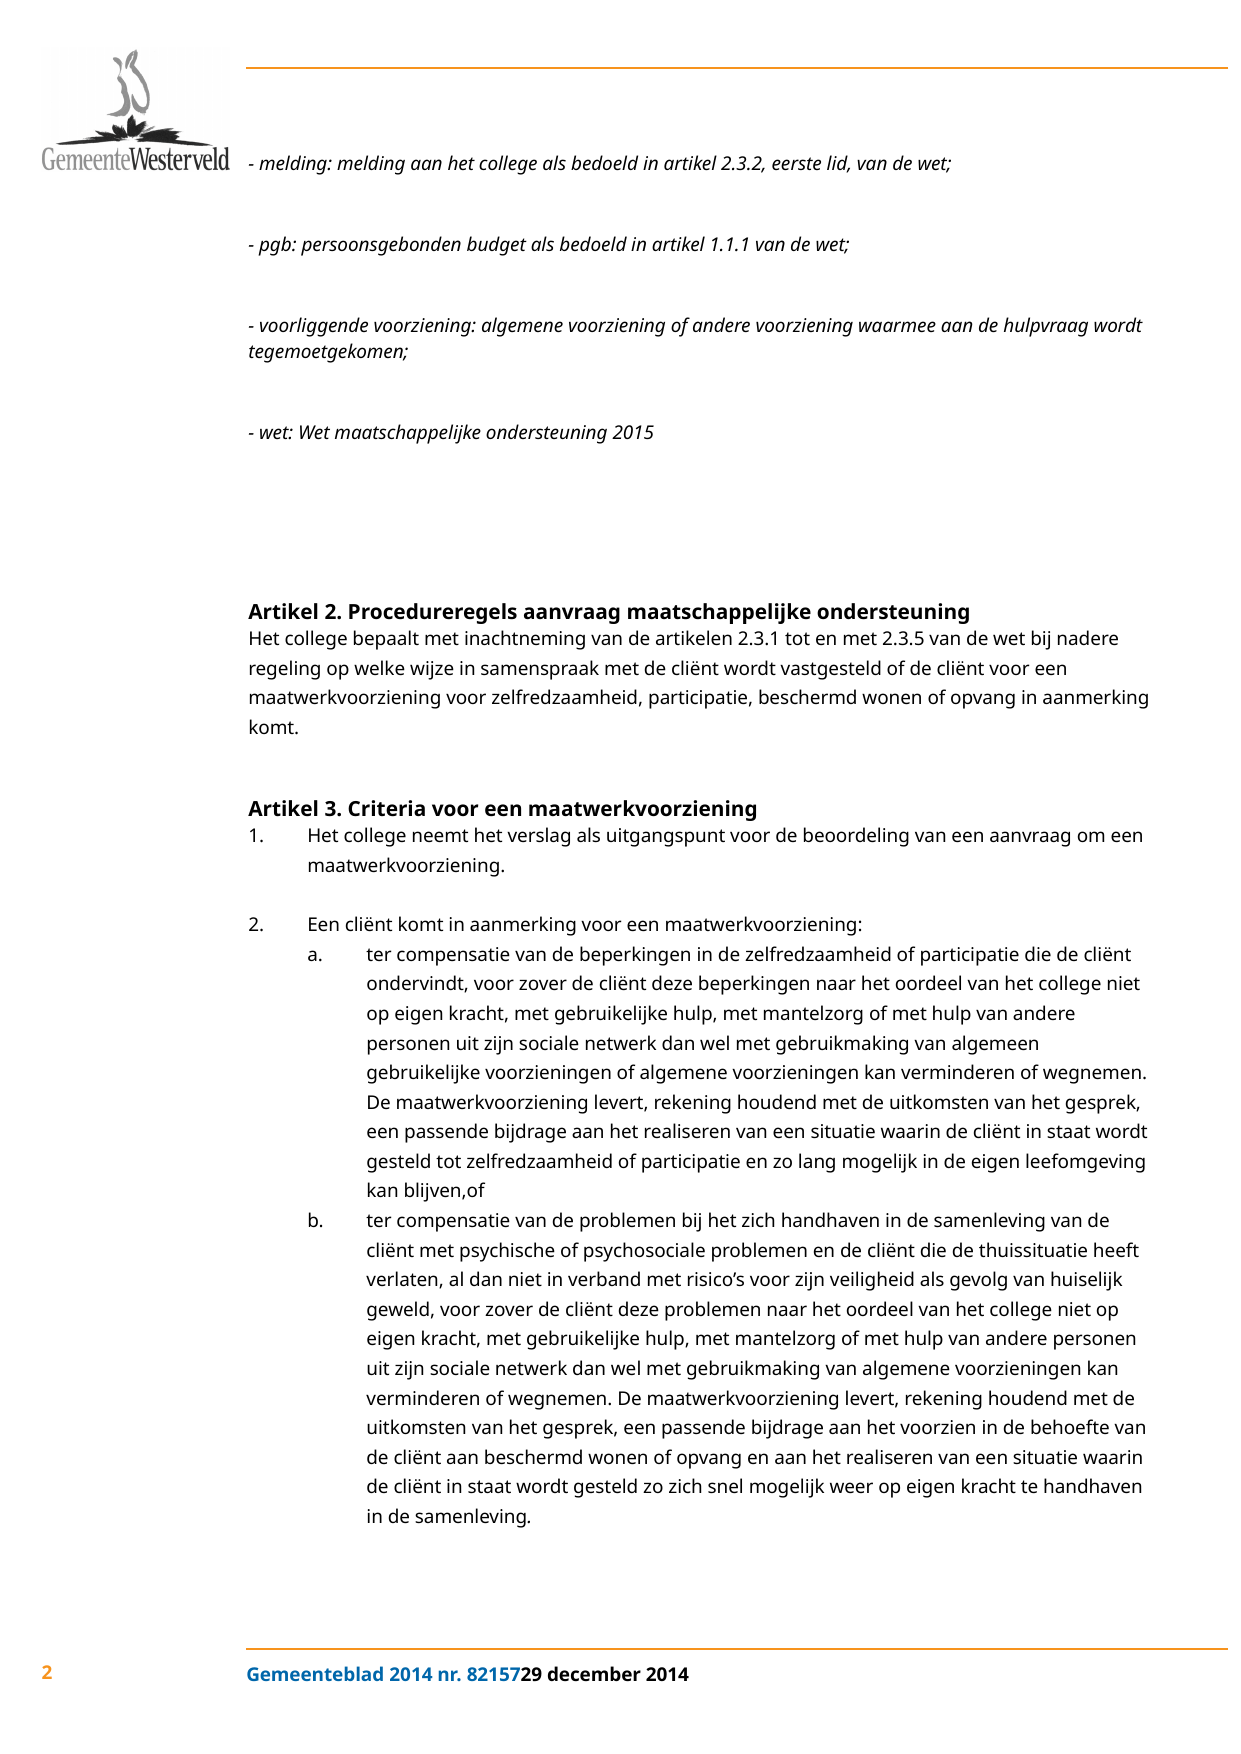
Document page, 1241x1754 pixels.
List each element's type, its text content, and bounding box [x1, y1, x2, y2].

text Artikel 3. Criteria voor een maatwerkvoorziening [248, 794, 1152, 823]
text - wet: Wet maatschappelijke ondersteuning 2015 [248, 419, 1152, 445]
list Een cliënt komt in aanmerking voor een maatwerkvoorziening: [248, 911, 1152, 937]
list ter compensatie van de beperkingen in de zelfredzaamheid of participatie die de cliënt ondervindt, voor zover de cliënt deze beperkingen naar het oordeel van het college niet op eigen kracht, met gebruikelijke hulp, met mantelzorg of met hulp van andere personen uit zijn sociale netwerk dan wel met gebruikmaking van algemeen gebruikelijke voorzieningen of algemene voorzieningen kan verminderen of wegnemen. De maatwerkvoorziening levert, rekening houdend met de uitkomsten van het gesprek, een passende bijdrage aan het realiseren van een situatie waarin de cliënt in staat wordt gesteld tot zelfredzaamheid of participatie en zo lang mogelijk in de eigen leefomgeving kan blijven,of [307, 941, 1152, 1203]
list Het college neemt het verslag als uitgangspunt voor de beoordeling van een aanvraag om een maatwerkvoorziening. [248, 823, 1152, 878]
text - voorliggende voorziening: algemene voorziening of andere voorziening waarmee aan de hulpvraag wordt tegemoetgekomen; [248, 312, 1152, 364]
list ter compensatie van de problemen bij het zich handhaven in de samenleving van de cliënt met psychische of psychosociale problemen en de cliënt die de thuissituatie heeft verlaten, al dan niet in verband met risico’s voor zijn veiligheid als gevolg van huiselijk geweld, voor zover de cliënt deze problemen naar het oordeel van het college niet op eigen kracht, met gebruikelijke hulp, met mantelzorg of met hulp van andere personen uit zijn sociale netwerk dan wel met gebruikmaking van algemene voorzieningen kan verminderen of wegnemen. De maatwerkvoorziening levert, rekening houdend met de uitkomsten van het gesprek, een passende bijdrage aan het voorzien in de behoefte van de cliënt aan beschermd wonen of opvang en aan het realiseren van een situatie waarin de cliënt in staat wordt gesteld zo zich snel mogelijk weer op eigen kracht te handhaven in de samenleving. [307, 1207, 1152, 1529]
text Artikel 2. Procedureregels aanvraag maatschappelijke ondersteuning [248, 597, 1152, 625]
picture [41, 47, 231, 172]
text Het college bepaalt met inachtneming van de artikelen 2.3.1 tot en met 2.3.5 van de wet bij nadere regeling op welke wijze in samenspraak met de cliënt wordt vastgesteld of de cliënt voor een maatwerkvoorziening voor zelfredzaamheid, participatie, beschermd wonen of opvang in aanmerking komt. [248, 625, 1152, 740]
text - pgb: persoonsgebonden budget als bedoeld in artikel 1.1.1 van de wet; [248, 231, 1152, 257]
text - melding: melding aan het college als bedoeld in artikel 2.3.2, eerste lid, van de wet; [248, 150, 1152, 176]
